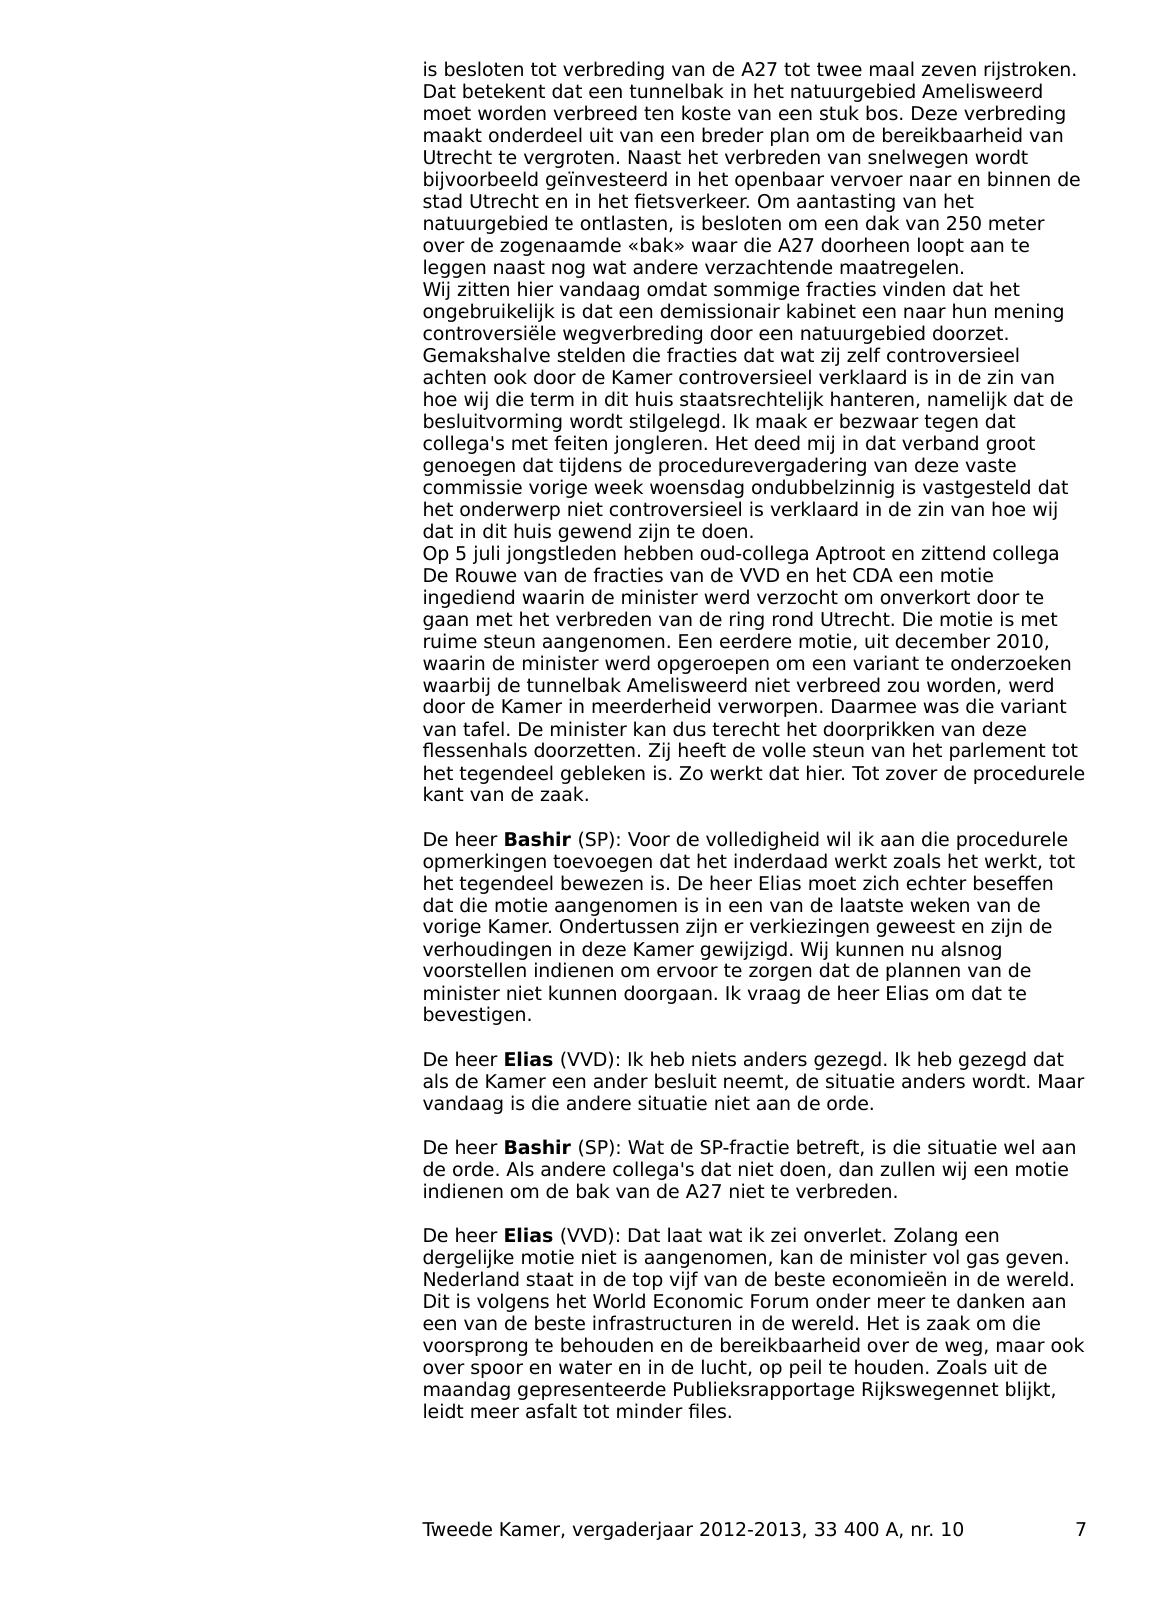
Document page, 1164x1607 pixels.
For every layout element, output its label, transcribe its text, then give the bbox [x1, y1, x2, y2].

text Op 5 juli jongstleden hebben oud-collega Aptroot en zittend collega De Rouwe van de fracties van de VVD en het CDA een motie ingediend waarin de minister werd verzocht om onverkort door te gaan met het verbreden van de ring rond Utrecht. Die motie is met ruime steun aangenomen. Een eerdere motie, uit december 2010, waarin de minister werd opgeroepen om een variant te onderzoeken waarbij de tunnelbak Amelisweerd niet verbreed zou worden, werd door de Kamer in meerderheid verworpen. Daarmee was die variant van tafel. De minister kan dus terecht het doorprikken van deze flessenhals doorzetten. Zij heeft de volle steun van het parlement tot het tegendeel gebleken is. Zo werkt dat hier. Tot zover de procedurele kant van de zaak. [422, 543, 1087, 806]
text Nederland staat in de top vijf van de beste economieën in de wereld. Dit is volgens het World Economic Forum onder meer te danken aan een van de beste infrastructuren in de wereld. Het is zaak om die voorsprong te behouden en de bereikbaarheid over de weg, maar ook over spoor en water en in de lucht, op peil te houden. Zoals uit de maandag gepresenteerde Publieksrapportage Rijkswegennet blijkt, leidt meer asfalt tot minder files. [422, 1269, 1087, 1423]
text is besloten tot verbreding van de A27 tot twee maal zeven rijstroken. Dat betekent dat een tunnelbak in het natuurgebied Amelisweerd moet worden verbreed ten koste van een stuk bos. Deze verbreding maakt onderdeel uit van een breder plan om de bereikbaarheid van Utrecht te vergroten. Naast het verbreden van snelwegen wordt bijvoorbeeld geïnvesteerd in het openbaar vervoer naar en binnen de stad Utrecht en in het fietsverkeer. Om aantasting van het natuurgebied te ontlasten, is besloten om een dak van 250 meter over de zogenaamde «bak» waar die A27 doorheen loopt aan te leggen naast nog wat andere verzachtende maatregelen. [422, 59, 1087, 279]
text De heer Bashir (SP): Voor de volledigheid wil ik aan die procedurele opmerkingen toevoegen dat het inderdaad werkt zoals het werkt, tot het tegendeel bewezen is. De heer Elias moet zich echter beseffen dat die motie aangenomen is in een van de laatste weken van de vorige Kamer. Ondertussen zijn er verkiezingen geweest en zijn de verhoudingen in deze Kamer gewijzigd. Wij kunnen nu alsnog voorstellen indienen om ervoor te zorgen dat de plannen van de minister niet kunnen doorgaan. Ik vraag de heer Elias om dat te bevestigen. [422, 828, 1087, 1026]
text De heer Elias (VVD): Dat laat wat ik zei onverlet. Zolang een dergelijke motie niet is aangenomen, kan de minister vol gas geven. [422, 1225, 1087, 1269]
text Wij zitten hier vandaag omdat sommige fracties vinden dat het ongebruikelijk is dat een demissionair kabinet een naar hun mening controversiële wegverbreding door een natuurgebied doorzet. Gemakshalve stelden die fracties dat wat zij zelf controversieel achten ook door de Kamer controversieel verklaard is in de zin van hoe wij die term in dit huis staatsrechtelijk hanteren, namelijk dat de besluitvorming wordt stilgelegd. Ik maak er bezwaar tegen dat collega's met feiten jongleren. Het deed mij in dat verband groot genoegen dat tijdens de procedurevergadering van deze vaste commissie vorige week woensdag ondubbelzinnig is vastgesteld dat het onderwerp niet controversieel is verklaard in de zin van hoe wij dat in dit huis gewend zijn te doen. [422, 279, 1087, 543]
text De heer Bashir (SP): Wat de SP-fractie betreft, is die situatie wel aan de orde. Als andere collega's dat niet doen, dan zullen wij een motie indienen om de bak van de A27 niet te verbreden. [422, 1137, 1087, 1203]
text De heer Elias (VVD): Ik heb niets anders gezegd. Ik heb gezegd dat als de Kamer een ander besluit neemt, de situatie anders wordt. Maar vandaag is die andere situatie niet aan de orde. [422, 1048, 1087, 1114]
